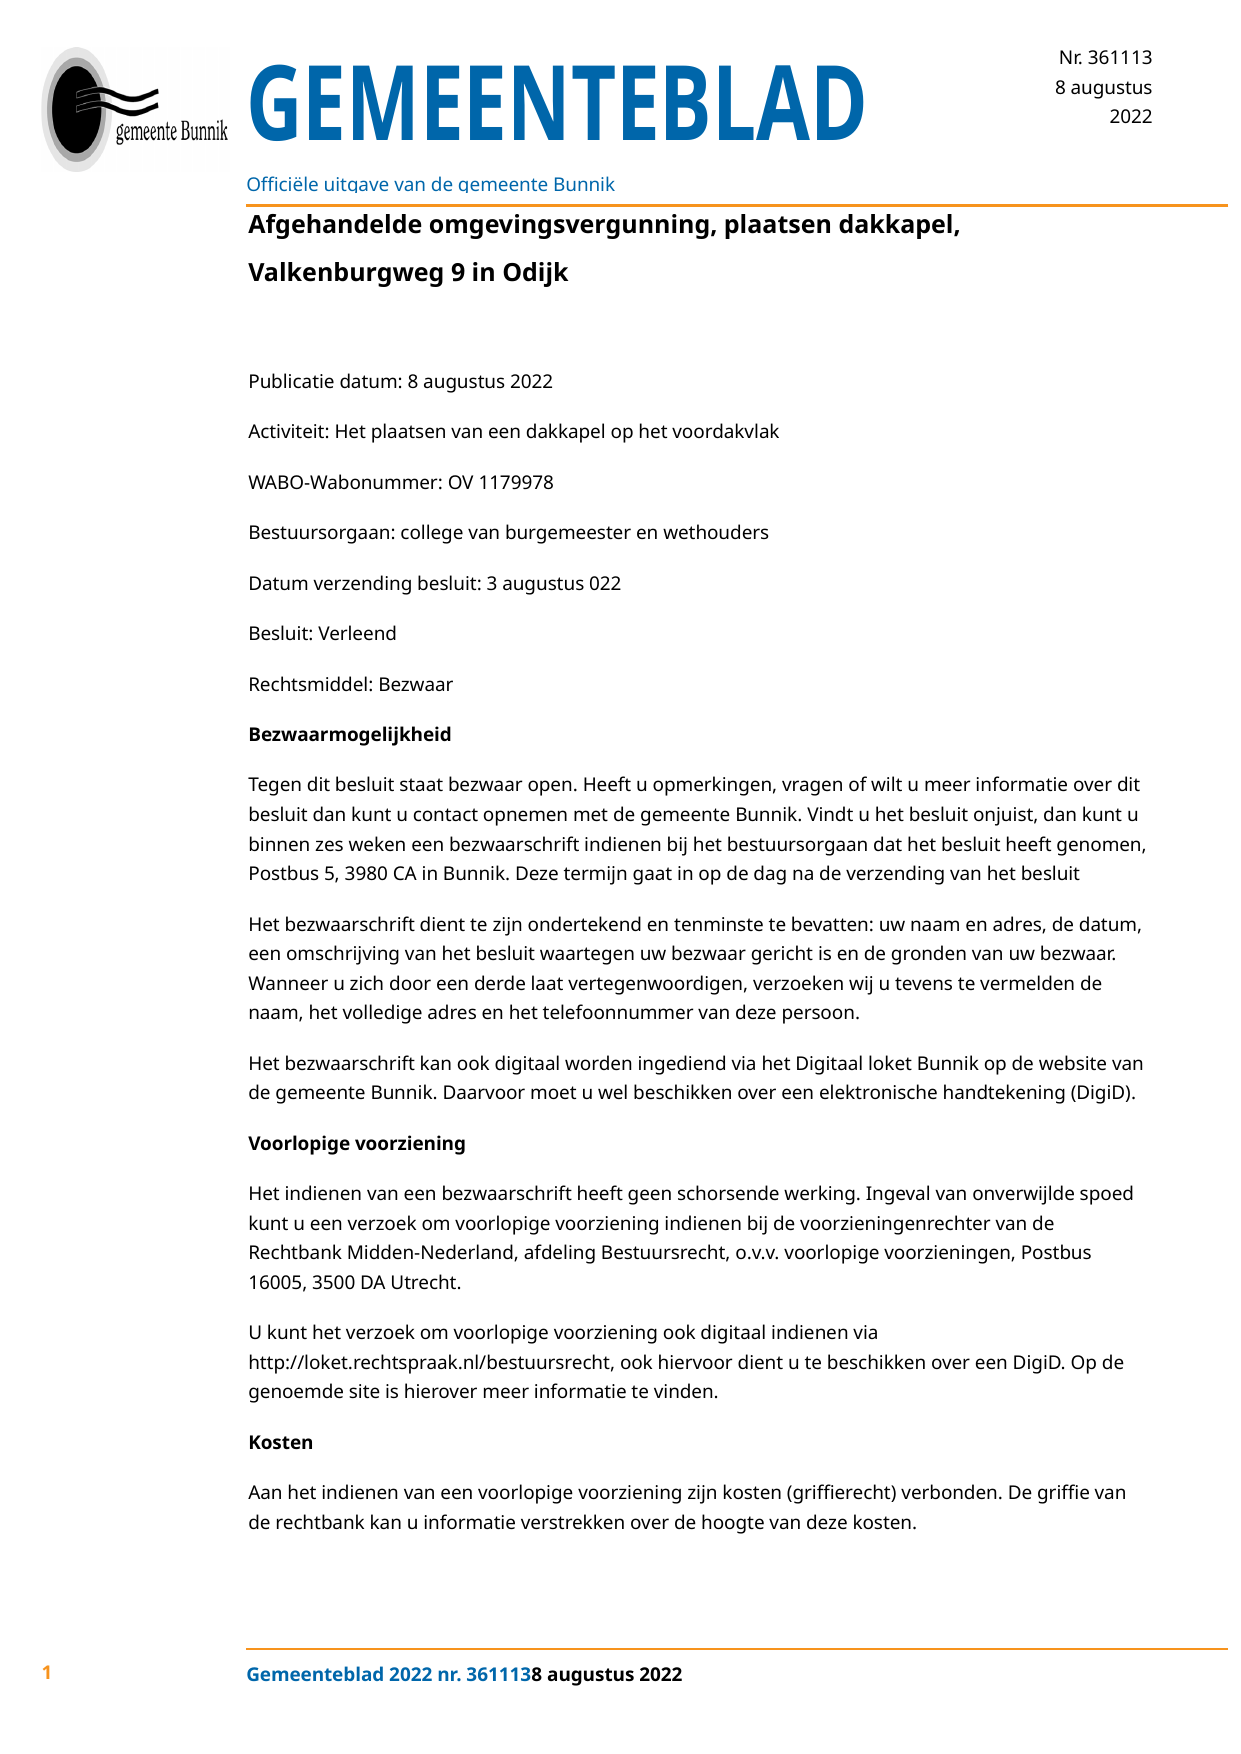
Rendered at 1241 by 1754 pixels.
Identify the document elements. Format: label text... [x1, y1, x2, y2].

text Rechtsmiddel: Bezwaar [248, 671, 1152, 697]
text Afgehandelde omgevingsvergunning, plaatsen dakkapel, Valkenburgweg 9 in Odijk [248, 207, 1152, 288]
picture [41, 47, 231, 172]
text U kunt het verzoek om voorlopige voorziening ook digitaal indienen via http://loket.rechtspraak.nl/bestuursrecht, ook hiervoor dient u te beschikken over een DigiD. Op de genoemde site is hierover meer informatie te vinden. [248, 1319, 1152, 1404]
text Datum verzending besluit: 3 augustus 022 [248, 570, 1152, 596]
text Het bezwaarschrift kan ook digitaal worden ingediend via het Digitaal loket Bunnik op de website van de gemeente Bunnik. Daarvoor moet u wel beschikken over een elektronische handtekening (DigiD). [248, 1050, 1152, 1105]
text Bestuursorgaan: college van burgemeester en wethouders [248, 519, 1152, 545]
text Het bezwaarschrift dient te zijn ondertekend en tenminste te bevatten: uw naam en adres, de datum, een omschrijving van het besluit waartegen uw bezwaar gericht is en de gronden van uw bezwaar. Wanneer u zich door een derde laat vertegenwoordigen, verzoeken wij u tevens te vermelden de naam, het volledige adres en het telefoonnummer van deze persoon. [248, 911, 1152, 1025]
text Voorlopige voorziening [248, 1130, 1152, 1156]
text Tegen dit besluit staat bezwaar open. Heeft u opmerkingen, vragen of wilt u meer informatie over dit besluit dan kunt u contact opnemen met de gemeente Bunnik. Vindt u het besluit onjuist, dan kunt u binnen zes weken een bezwaarschrift indienen bij het bestuursorgaan dat het besluit heeft genomen, Postbus 5, 3980 CA in Bunnik. Deze termijn gaat in op de dag na de verzending van het besluit [248, 772, 1152, 886]
text Publicatie datum: 8 augustus 2022 [248, 368, 1152, 394]
text Kosten [248, 1429, 1152, 1455]
text WABO-Wabonummer: OV 1179978 [248, 469, 1152, 495]
text Bezwaarmogelijkheid [248, 721, 1152, 747]
text Besluit: Verleend [248, 620, 1152, 646]
text Activiteit: Het plaatsen van een dakkapel op het voordakvlak [248, 419, 1152, 444]
text Het indienen van een bezwaarschrift heeft geen schorsende werking. Ingeval van onverwijlde spoed kunt u een verzoek om voorlopige voorziening indienen bij de voorzieningenrechter van de Rechtbank Midden-Nederland, afdeling Bestuursrecht, o.v.v. voorlopige voorzieningen, Postbus 16005, 3500 DA Utrecht. [248, 1180, 1152, 1295]
text Aan het indienen van een voorlopige voorziening zijn kosten (griffierecht) verbonden. De griffie van de rechtbank kan u informatie verstrekken over de hoogte van deze kosten. [248, 1479, 1152, 1535]
